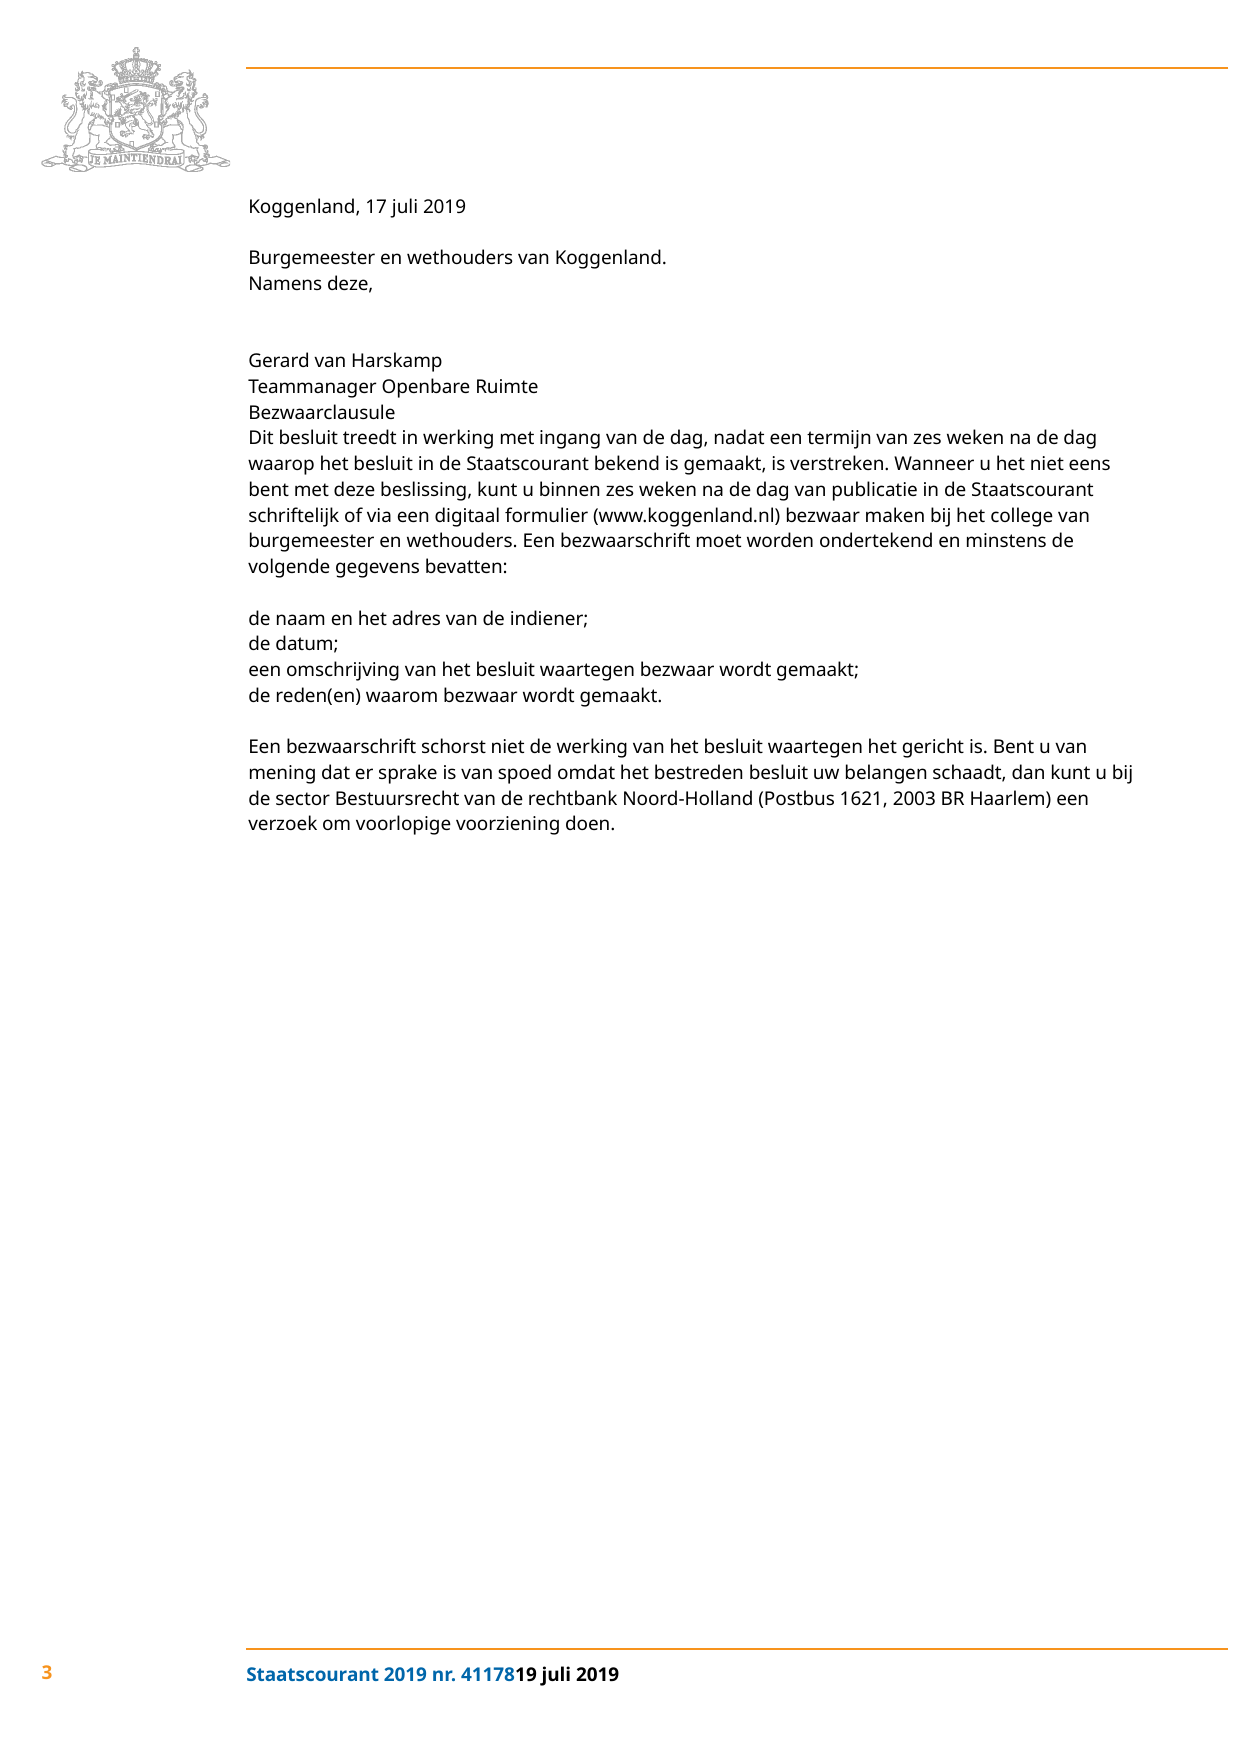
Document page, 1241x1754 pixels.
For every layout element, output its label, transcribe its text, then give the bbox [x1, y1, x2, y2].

text een omschrijving van het besluit waartegen bezwaar wordt gemaakt; [248, 656, 1152, 682]
text Namens deze, [248, 270, 1152, 296]
text Dit besluit treedt in werking met ingang van de dag, nadat een termijn van zes weken na de dag waarop het besluit in de Staatscourant bekend is gemaakt, is verstreken. Wanneer u het niet eens bent met deze beslissing, kunt u binnen zes weken na de dag van publicatie in de Staatscourant schriftelijk of via een digitaal formulier (www.koggenland.nl) bezwaar maken bij het college van burgemeester en wethouders. Een bezwaarschrift moet worden ondertekend en minstens de volgende gegevens bevatten: [248, 424, 1152, 579]
text de datum; [248, 630, 1152, 656]
text Burgemeester en wethouders van Koggenland. [248, 244, 1152, 270]
text Teammanager Openbare Ruimte [248, 373, 1152, 399]
text de reden(en) waarom bezwaar wordt gemaakt. [248, 682, 1152, 708]
text Een bezwaarschrift schorst niet de werking van het besluit waartegen het gericht is. Bent u van mening dat er sprake is van spoed omdat het bestreden besluit uw belangen schaadt, dan kunt u bij de sector Bestuursrecht van de rechtbank Noord-Holland (Postbus 1621, 2003 BR Haarlem) een verzoek om voorlopige voorziening doen. [248, 733, 1152, 836]
text Koggenland, 17 juli 2019 [248, 193, 1152, 219]
text Gerard van Harskamp [248, 347, 1152, 373]
picture [41, 47, 231, 172]
text de naam en het adres van de indiener; [248, 605, 1152, 630]
text Bezwaarclausule [248, 399, 1152, 424]
